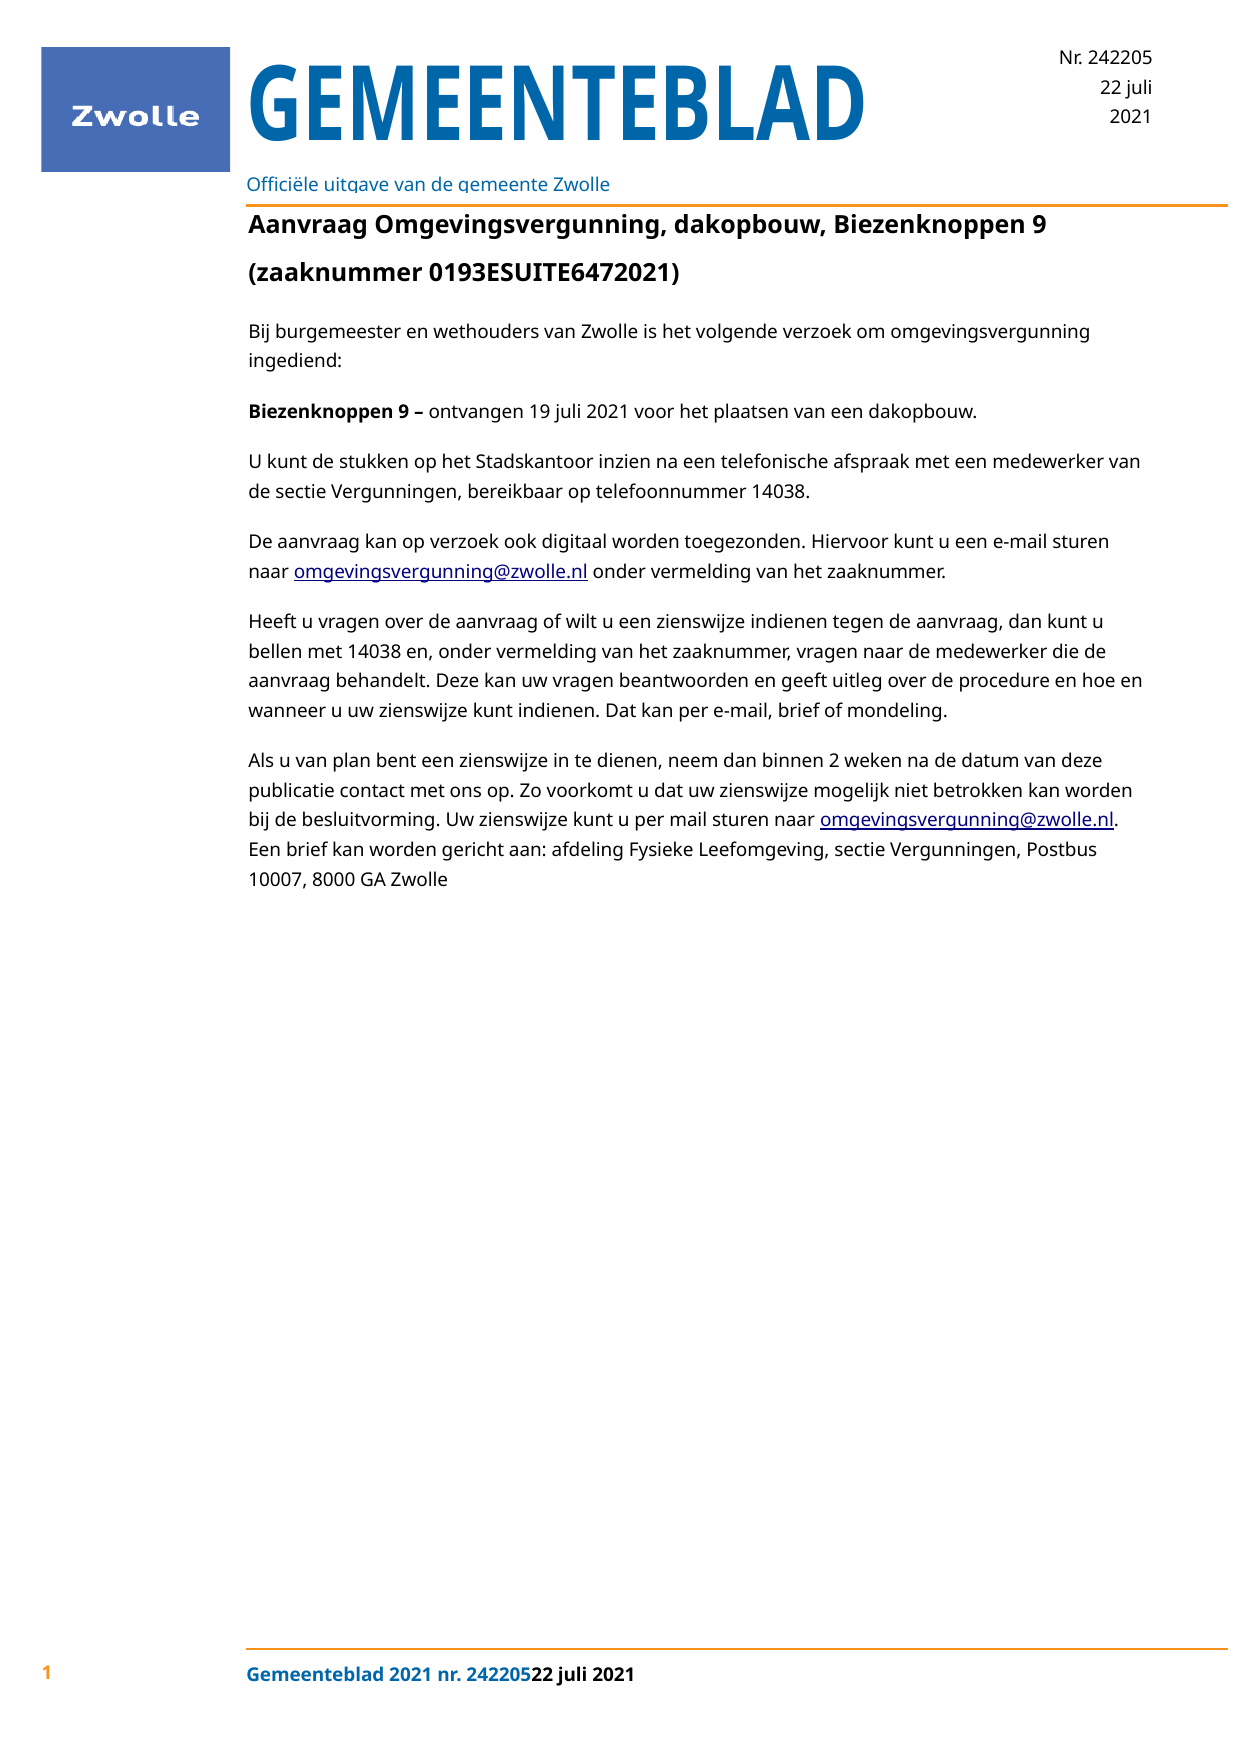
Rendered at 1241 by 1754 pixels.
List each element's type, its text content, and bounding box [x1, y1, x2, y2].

text De aanvraag kan op verzoek ook digitaal worden toegezonden. Hiervoor kunt u een e-mail sturen naar omgevingsvergunning@zwolle.nl onder vermelding van het zaaknummer. [248, 528, 1152, 584]
picture [41, 47, 231, 172]
text Bij burgemeester en wethouders van Zwolle is het volgende verzoek om omgevingsvergunning ingediend: [248, 318, 1152, 373]
text Biezenknoppen 9 – ontvangen 19 juli 2021 voor het plaatsen van een dakopbouw. [248, 398, 1152, 424]
text Als u van plan bent een zienswijze in te dienen, neem dan binnen 2 weken na de datum van deze publicatie contact met ons op. Zo voorkomt u dat uw zienswijze mogelijk niet betrokken kan worden bij de besluitvorming. Uw zienswijze kunt u per mail sturen naar omgevingsvergunning@zwolle.nl. Een brief kan worden gericht aan: afdeling Fysieke Leefomgeving, sectie Vergunningen, Postbus 10007, 8000 GA Zwolle [248, 747, 1152, 892]
text U kunt de stukken op het Stadskantoor inzien na een telefonische afspraak met een medewerker van de sectie Vergunningen, bereikbaar op telefoonnummer 14038. [248, 448, 1152, 504]
text Heeft u vragen over de aanvraag of wilt u een zienswijze indienen tegen de aanvraag, dan kunt u bellen met 14038 en, onder vermelding van het zaaknummer, vragen naar de medewerker die de aanvraag behandelt. Deze kan uw vragen beantwoorden en geeft uitleg over de procedure en hoe en wanneer u uw zienswijze kunt indienen. Dat kan per e-mail, brief of mondeling. [248, 608, 1152, 723]
text Aanvraag Omgevingsvergunning, dakopbouw, Biezenknoppen 9 (zaaknummer 0193ESUITE6472021) [248, 207, 1152, 288]
